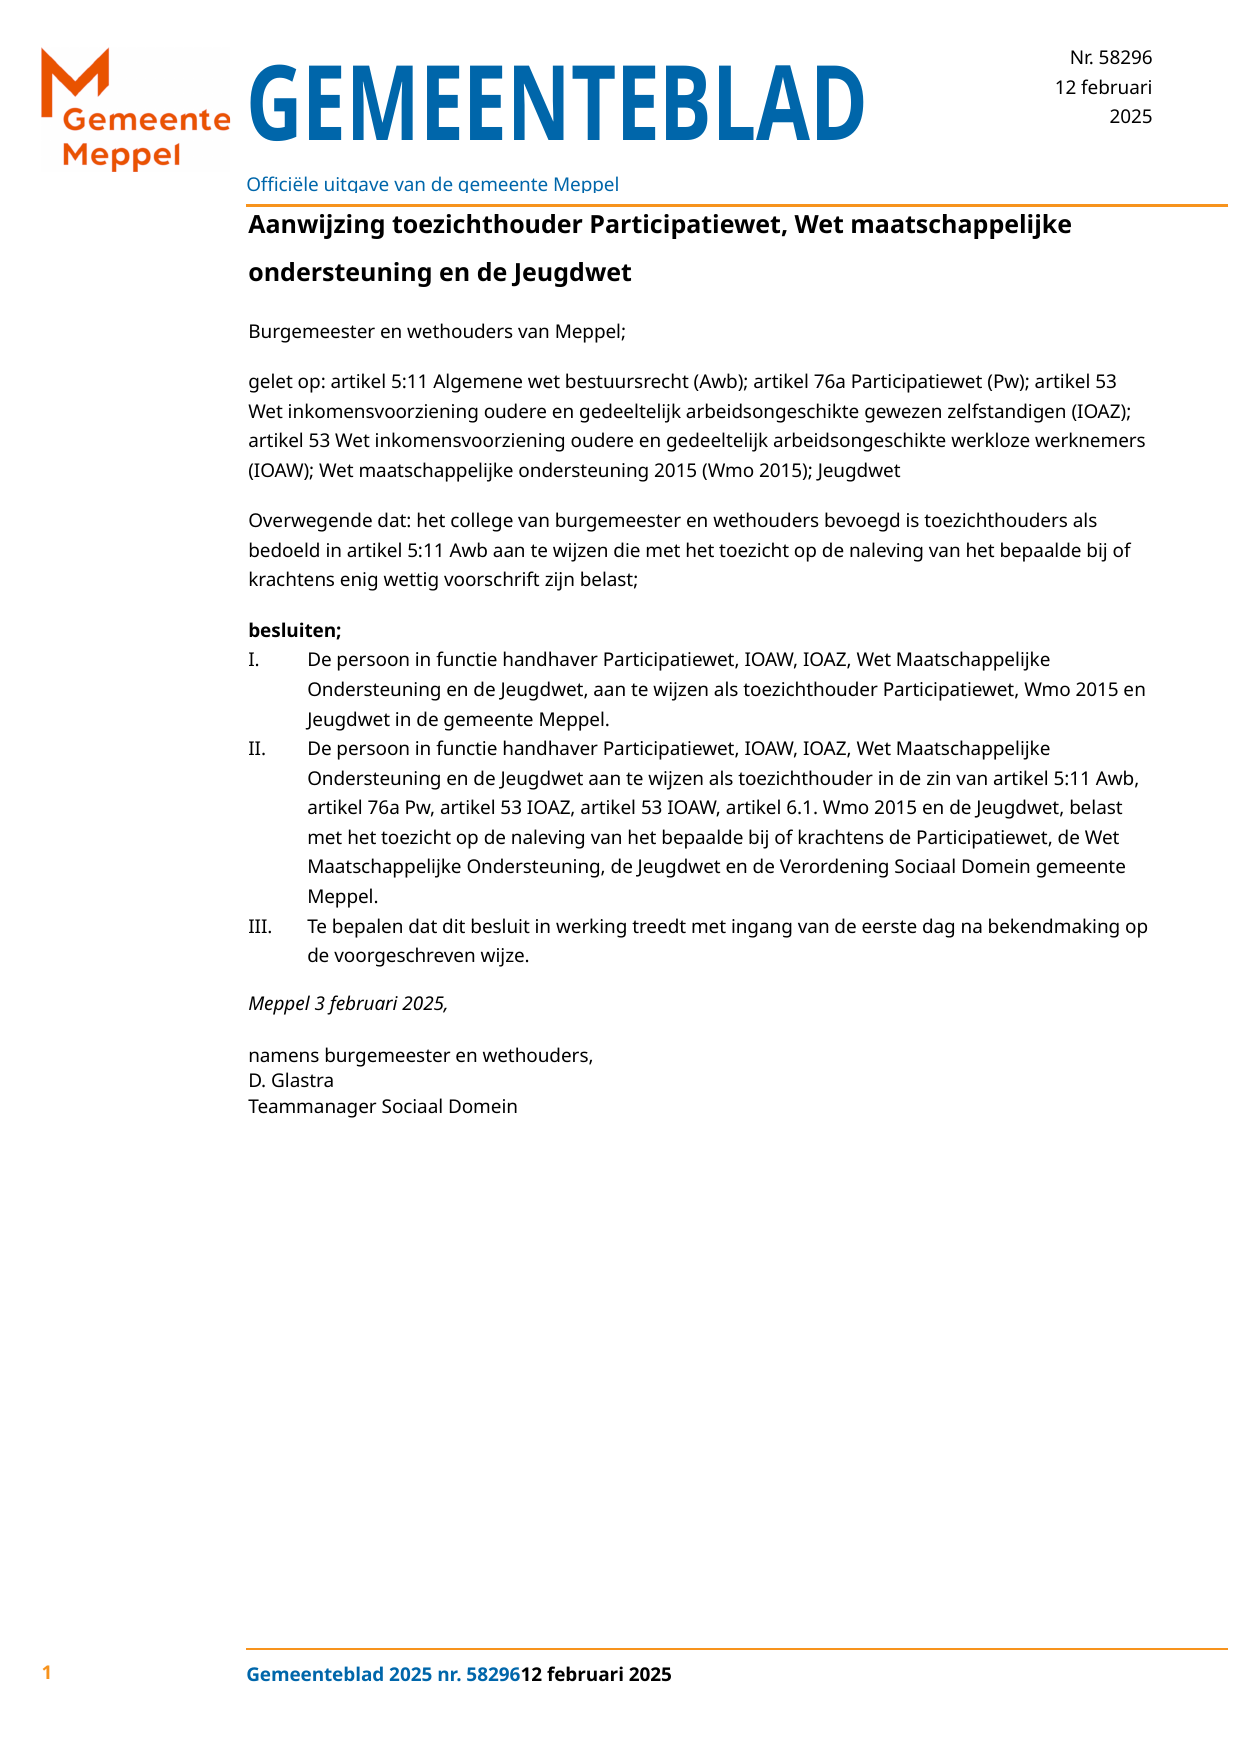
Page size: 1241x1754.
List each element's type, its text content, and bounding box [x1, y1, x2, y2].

text Teammanager Sociaal Domein [248, 1093, 1152, 1119]
text Aanwijzing toezichthouder Participatiewet, Wet maatschappelijke ondersteuning en de Jeugdwet [248, 207, 1152, 288]
list De persoon in functie handhaver Participatiewet, IOAW, IOAZ, Wet Maatschappelijke Ondersteuning en de Jeugdwet aan te wijzen als toezichthouder in de zin van artikel 5:11 Awb, artikel 76a Pw, artikel 53 IOAZ, artikel 53 IOAW, artikel 6.1. Wmo 2015 en de Jeugdwet, belast met het toezicht op de naleving van het bepaalde bij of krachtens de Participatiewet, de Wet Maatschappelijke Ondersteuning, de Jeugdwet en de Verordening Sociaal Domein gemeente Meppel. [248, 735, 1152, 909]
text namens burgemeester en wethouders, [248, 1042, 1152, 1067]
picture [41, 47, 231, 172]
text Meppel 3 februari 2025, [248, 990, 1152, 1016]
text besluiten; [248, 617, 1152, 643]
text Burgemeester en wethouders van Meppel; [248, 318, 1152, 344]
text D. Glastra [248, 1067, 1152, 1093]
text gelet op: artikel 5:11 Algemene wet bestuursrecht (Awb); artikel 76a Participatiewet (Pw); artikel 53 Wet inkomensvoorziening oudere en gedeeltelijk arbeidsongeschikte gewezen zelfstandigen (IOAZ); artikel 53 Wet inkomensvoorziening oudere en gedeeltelijk arbeidsongeschikte werkloze werknemers (IOAW); Wet maatschappelijke ondersteuning 2015 (Wmo 2015); Jeugdwet [248, 368, 1152, 483]
list Te bepalen dat dit besluit in werking treedt met ingang van de eerste dag na bekendmaking op de voorgeschreven wijze. [248, 913, 1152, 968]
list De persoon in functie handhaver Participatiewet, IOAW, IOAZ, Wet Maatschappelijke Ondersteuning en de Jeugdwet, aan te wijzen als toezichthouder Participatiewet, Wmo 2015 en Jeugdwet in de gemeente Meppel. [248, 647, 1152, 732]
text Overwegende dat: het college van burgemeester en wethouders bevoegd is toezichthouders als bedoeld in artikel 5:11 Awb aan te wijzen die met het toezicht op de naleving van het bepaalde bij of krachtens enig wettig voorschrift zijn belast; [248, 507, 1152, 592]
